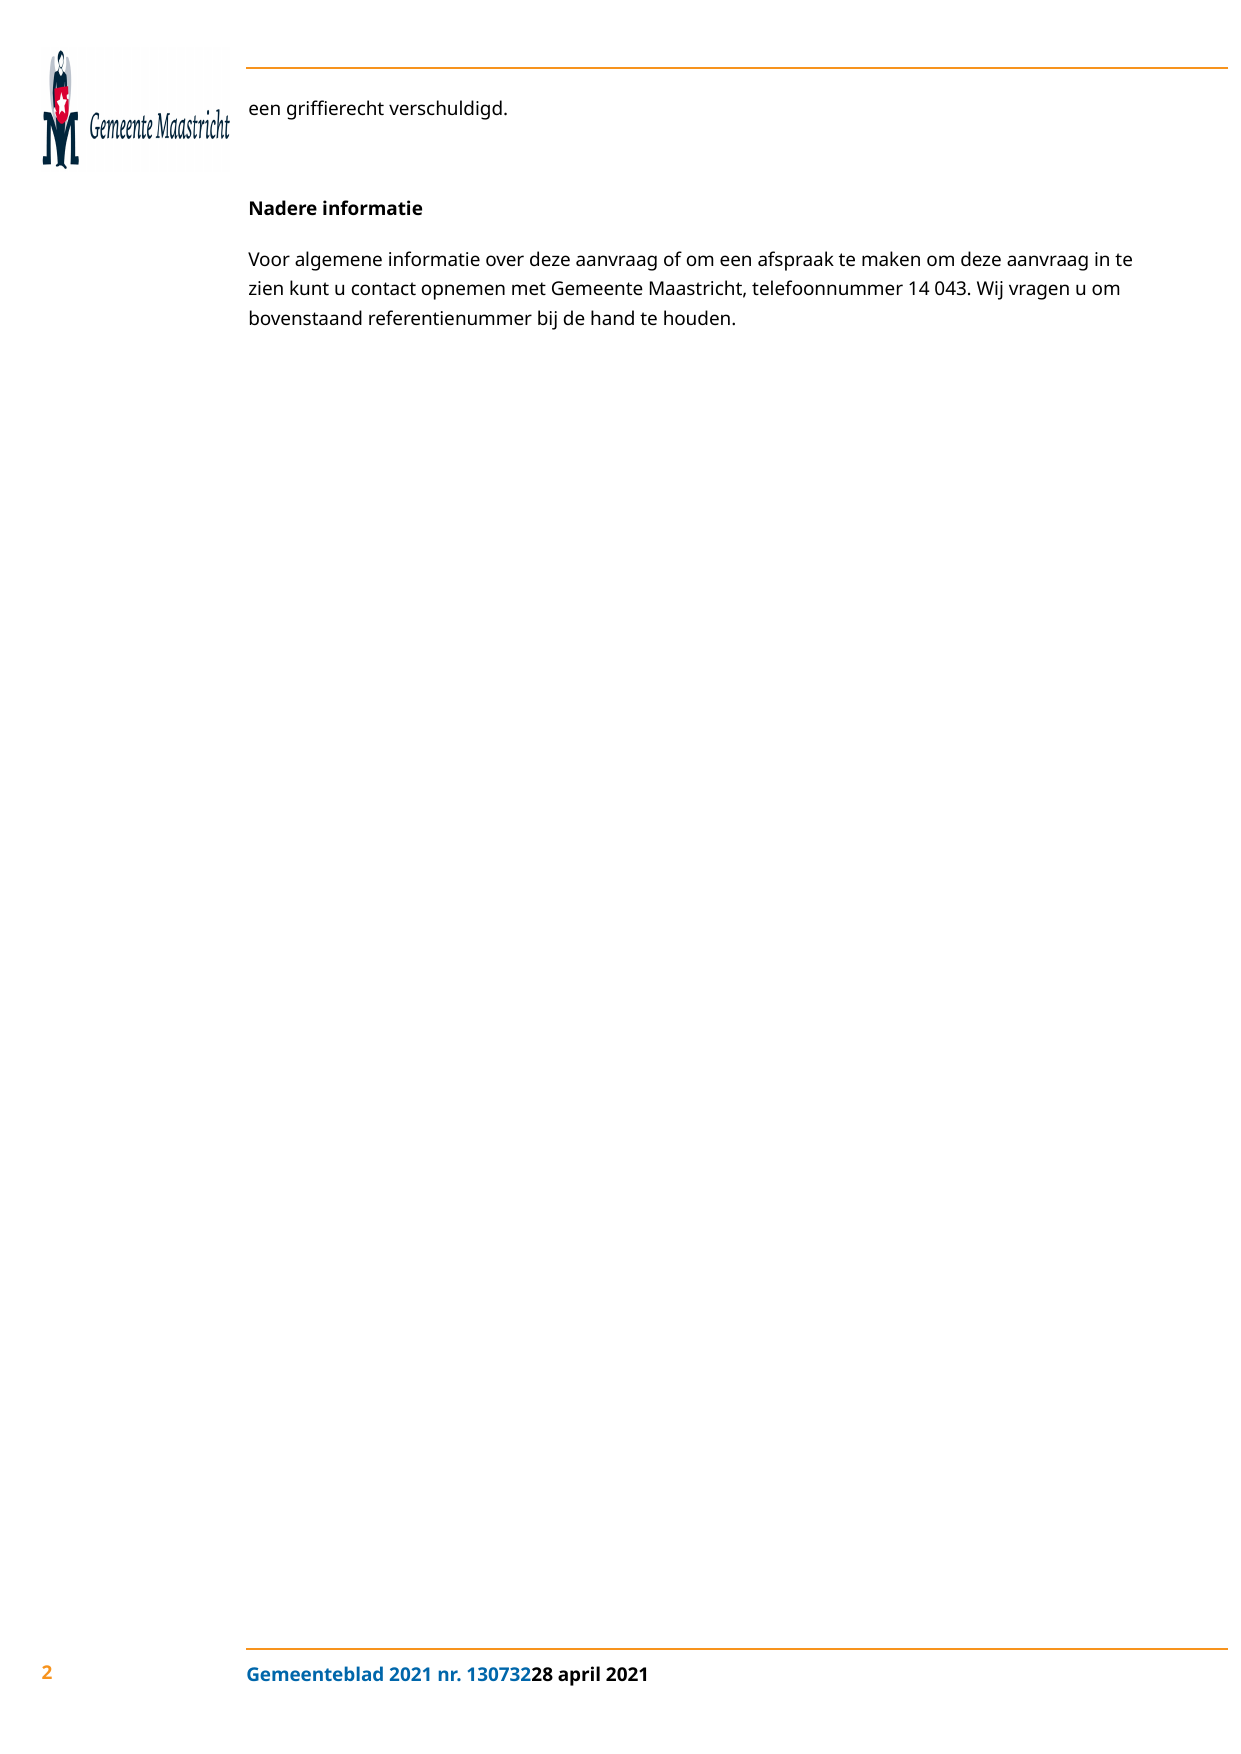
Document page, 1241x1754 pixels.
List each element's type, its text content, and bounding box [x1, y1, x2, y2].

picture [41, 47, 231, 172]
text Voor algemene informatie over deze aanvraag of om een afspraak te maken om deze aanvraag in te zien kunt u contact opnemen met Gemeente Maastricht, telefoonnummer 14 043. Wij vragen u om bovenstaand referentienummer bij de hand te houden. [248, 246, 1152, 331]
text Nadere informatie [248, 196, 1152, 221]
text een griffierecht verschuldigd. [248, 95, 1152, 121]
